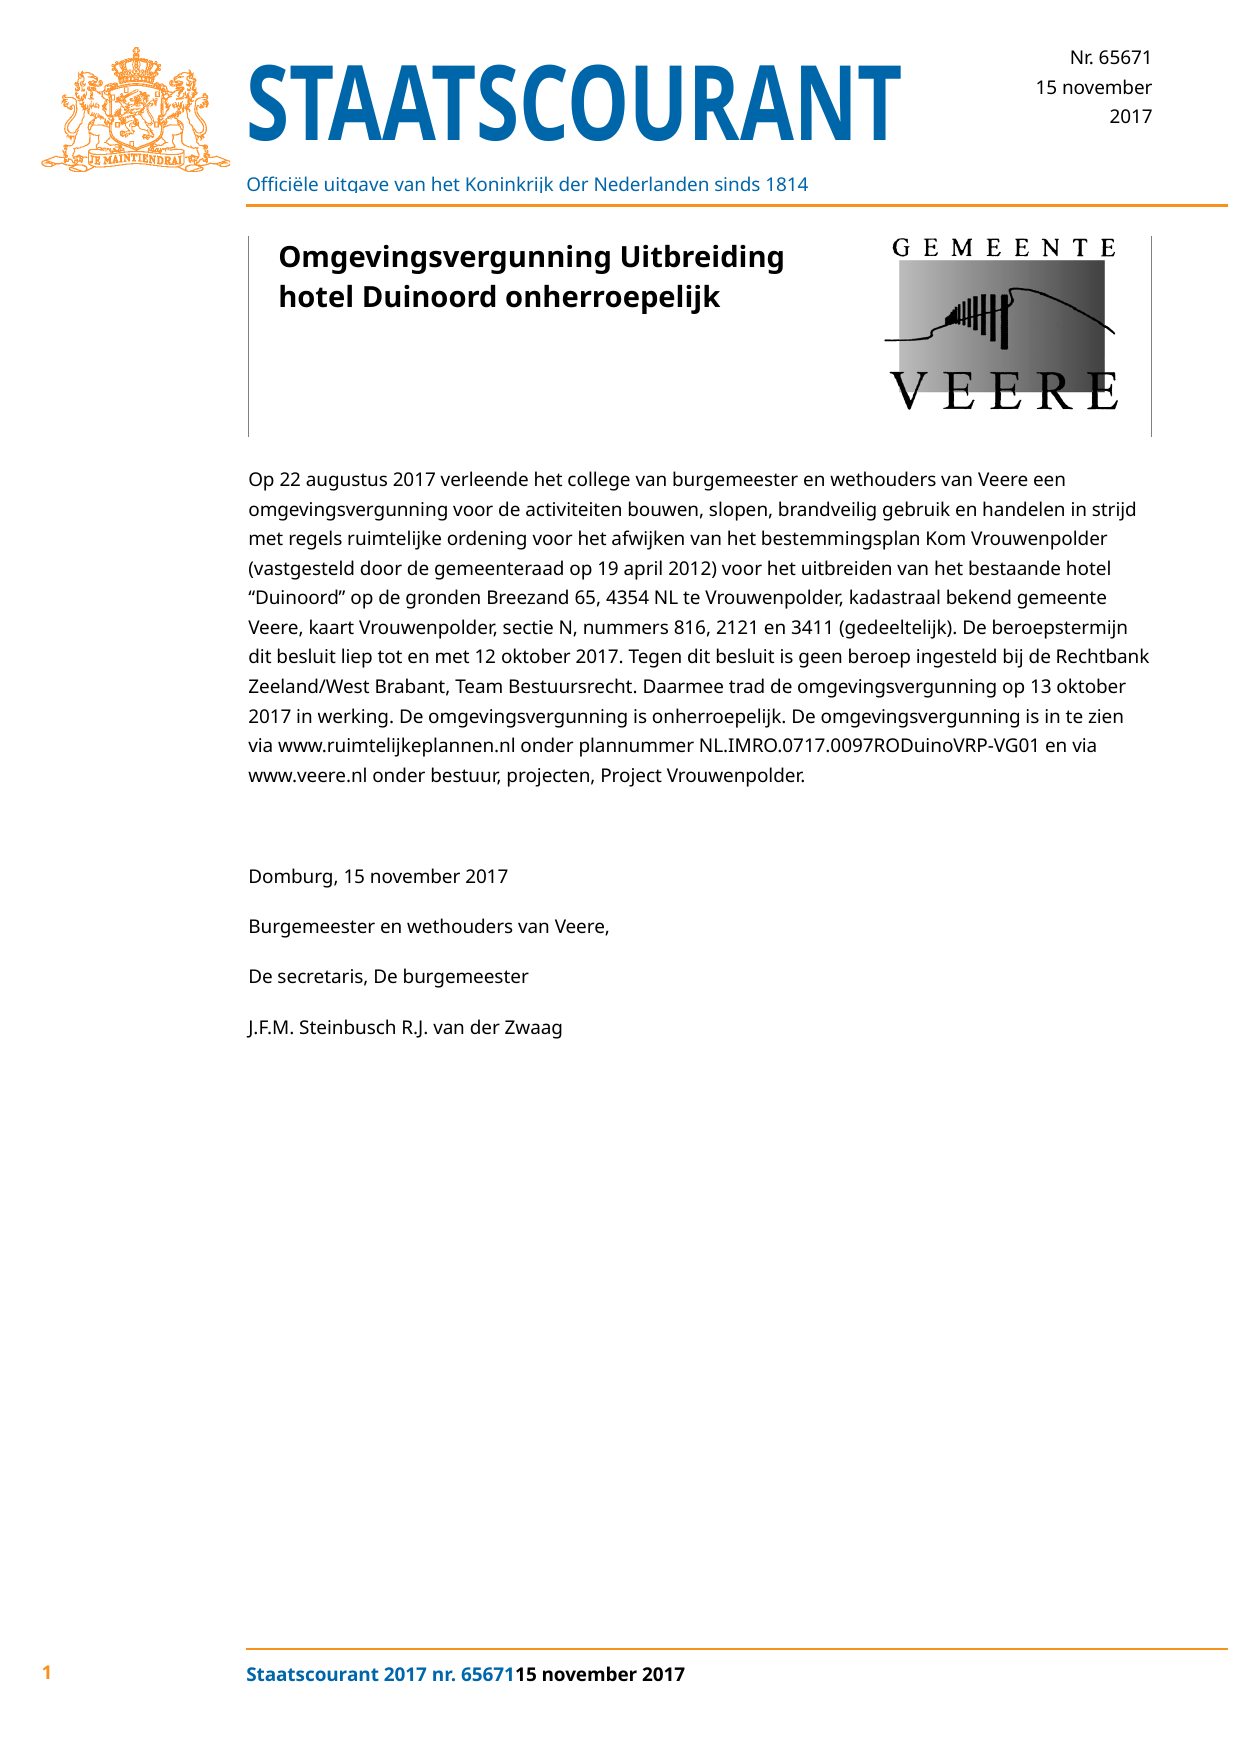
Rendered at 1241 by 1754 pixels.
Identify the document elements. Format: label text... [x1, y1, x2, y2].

text Burgemeester en wethouders van Veere, [248, 913, 1152, 939]
table_header [850, 236, 1151, 437]
picture [41, 47, 231, 172]
table_header Omgevingsvergunning Uitbreiding hotel Duinoord onherroepelijk [249, 236, 850, 437]
text Domburg, 15 november 2017 [248, 863, 1152, 889]
text De secretaris, De burgemeester [248, 964, 1152, 989]
text J.F.M. Steinbusch R.J. van der Zwaag [248, 1014, 1152, 1040]
picture [882, 236, 1119, 411]
text Op 22 augustus 2017 verleende het college van burgemeester en wethouders van Veere een omgevingsvergunning voor de activiteiten bouwen, slopen, brandveilig gebruik en handelen in strijd met regels ruimtelijke ordening voor het afwijken van het bestemmingsplan Kom Vrouwenpolder (vastgesteld door de gemeenteraad op 19 april 2012) voor het uitbreiden van het bestaande hotel “Duinoord” op de gronden Breezand 65, 4354 NL te Vrouwenpolder, kadastraal bekend gemeente Veere, kaart Vrouwenpolder, sectie N, nummers 816, 2121 en 3411 (gedeeltelijk). De beroepstermijn dit besluit liep tot en met 12 oktober 2017. Tegen dit besluit is geen beroep ingesteld bij de Rechtbank Zeeland/West Brabant, Team Bestuursrecht. Daarmee trad de omgevingsvergunning op 13 oktober 2017 in werking. De omgevingsvergunning is onherroepelijk. De omgevingsvergunning is in te zien via www.ruimtelijkeplannen.nl onder plannummer NL.IMRO.0717.0097RODuinoVRP-VG01 en via www.veere.nl onder bestuur, projecten, Project Vrouwenpolder. [248, 466, 1152, 788]
